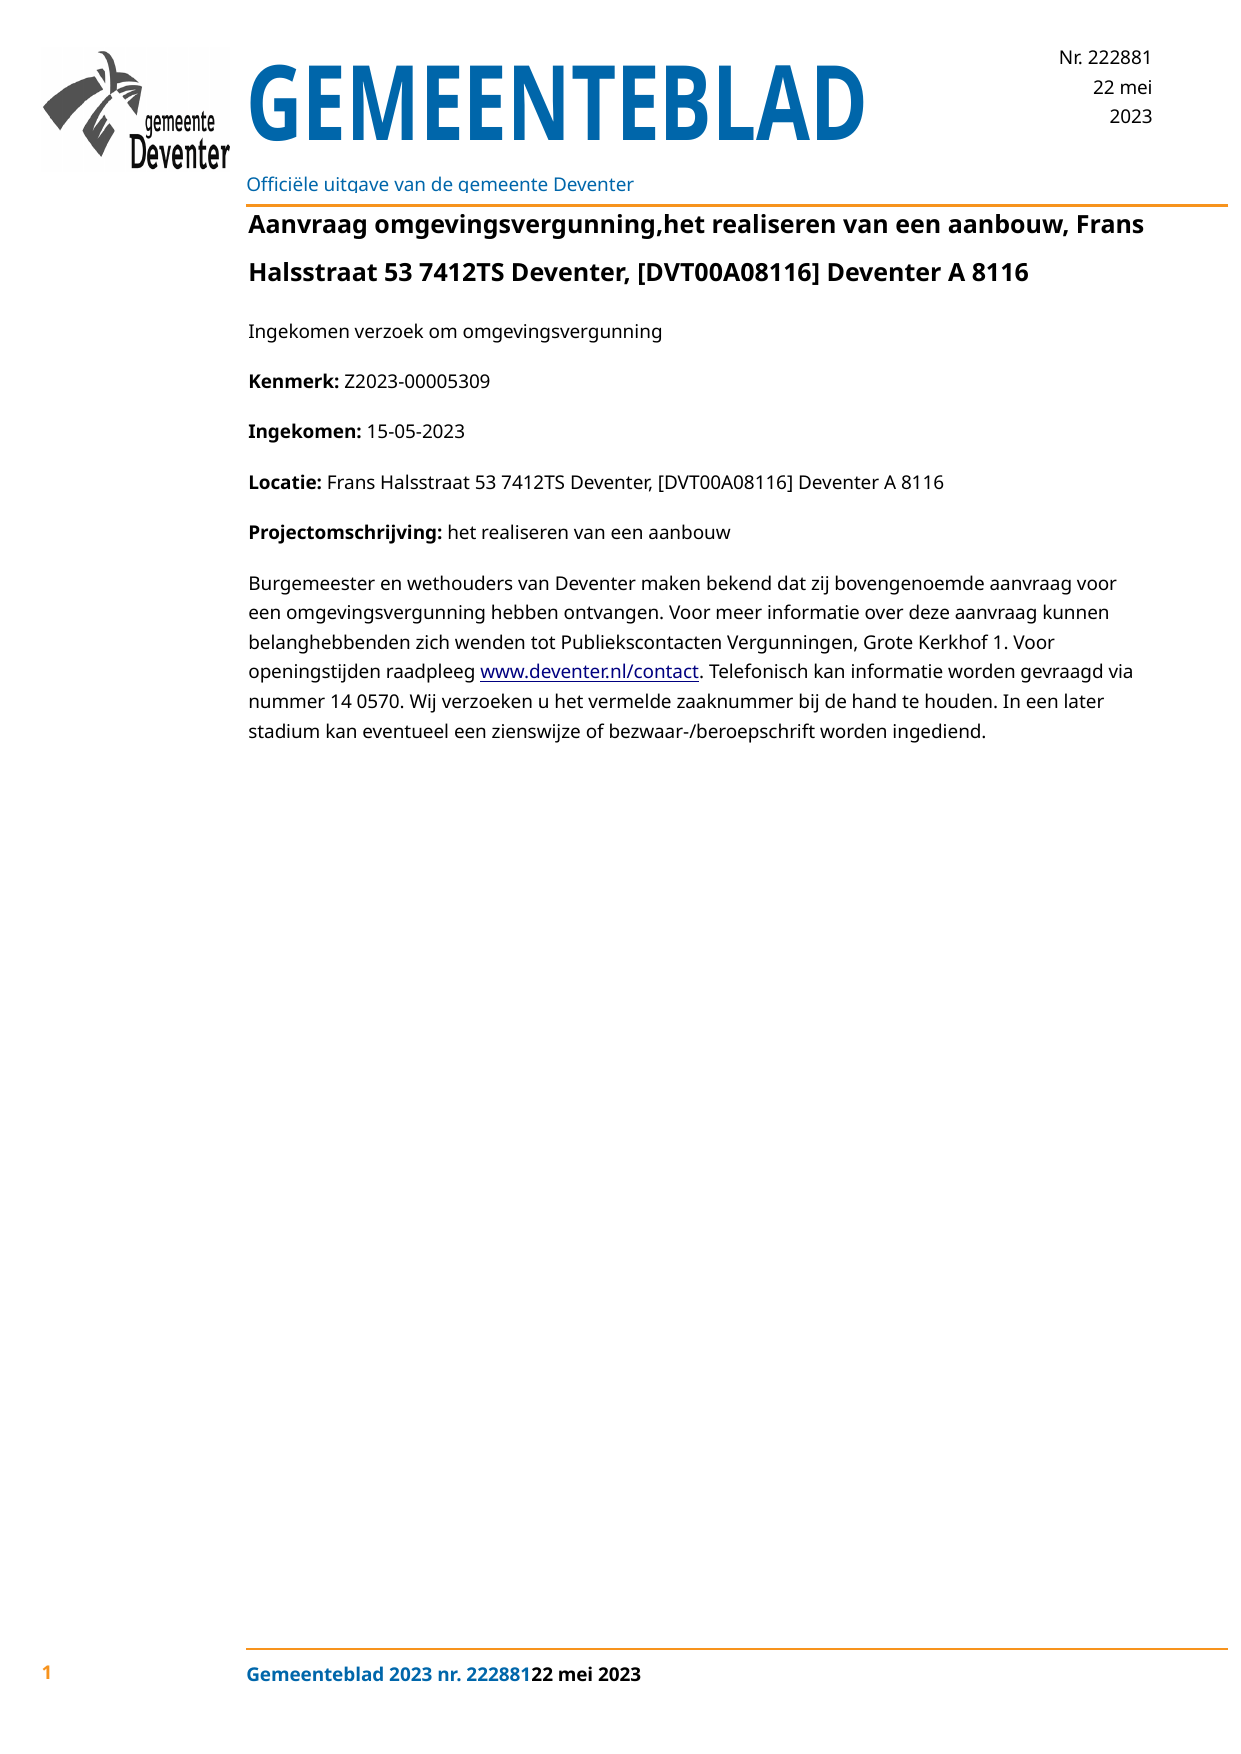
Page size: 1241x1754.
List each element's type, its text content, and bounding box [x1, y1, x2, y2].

text Kenmerk: Z2023-00005309 [248, 368, 1152, 394]
text Projectomschrijving: het realiseren van een aanbouw [248, 519, 1152, 545]
text Ingekomen: 15-05-2023 [248, 419, 1152, 444]
text Aanvraag omgevingsvergunning,het realiseren van een aanbouw, Frans Halsstraat 53 7412TS Deventer, [DVT00A08116] Deventer A 8116 [248, 207, 1152, 288]
text Ingekomen verzoek om omgevingsvergunning [248, 318, 1152, 344]
picture [41, 47, 231, 172]
text Burgemeester en wethouders van Deventer maken bekend dat zij bovengenoemde aanvraag voor een omgevingsvergunning hebben ontvangen. Voor meer informatie over deze aanvraag kunnen belanghebbenden zich wenden tot Publiekscontacten Vergunningen, Grote Kerkhof 1. Voor openingstijden raadpleeg www.deventer.nl/contact. Telefonisch kan informatie worden gevraagd via nummer 14 0570. Wij verzoeken u het vermelde zaaknummer bij de hand te houden. In een later stadium kan eventueel een zienswijze of bezwaar-/beroepschrift worden ingediend. [248, 570, 1152, 744]
text Locatie: Frans Halsstraat 53 7412TS Deventer, [DVT00A08116] Deventer A 8116 [248, 469, 1152, 495]
